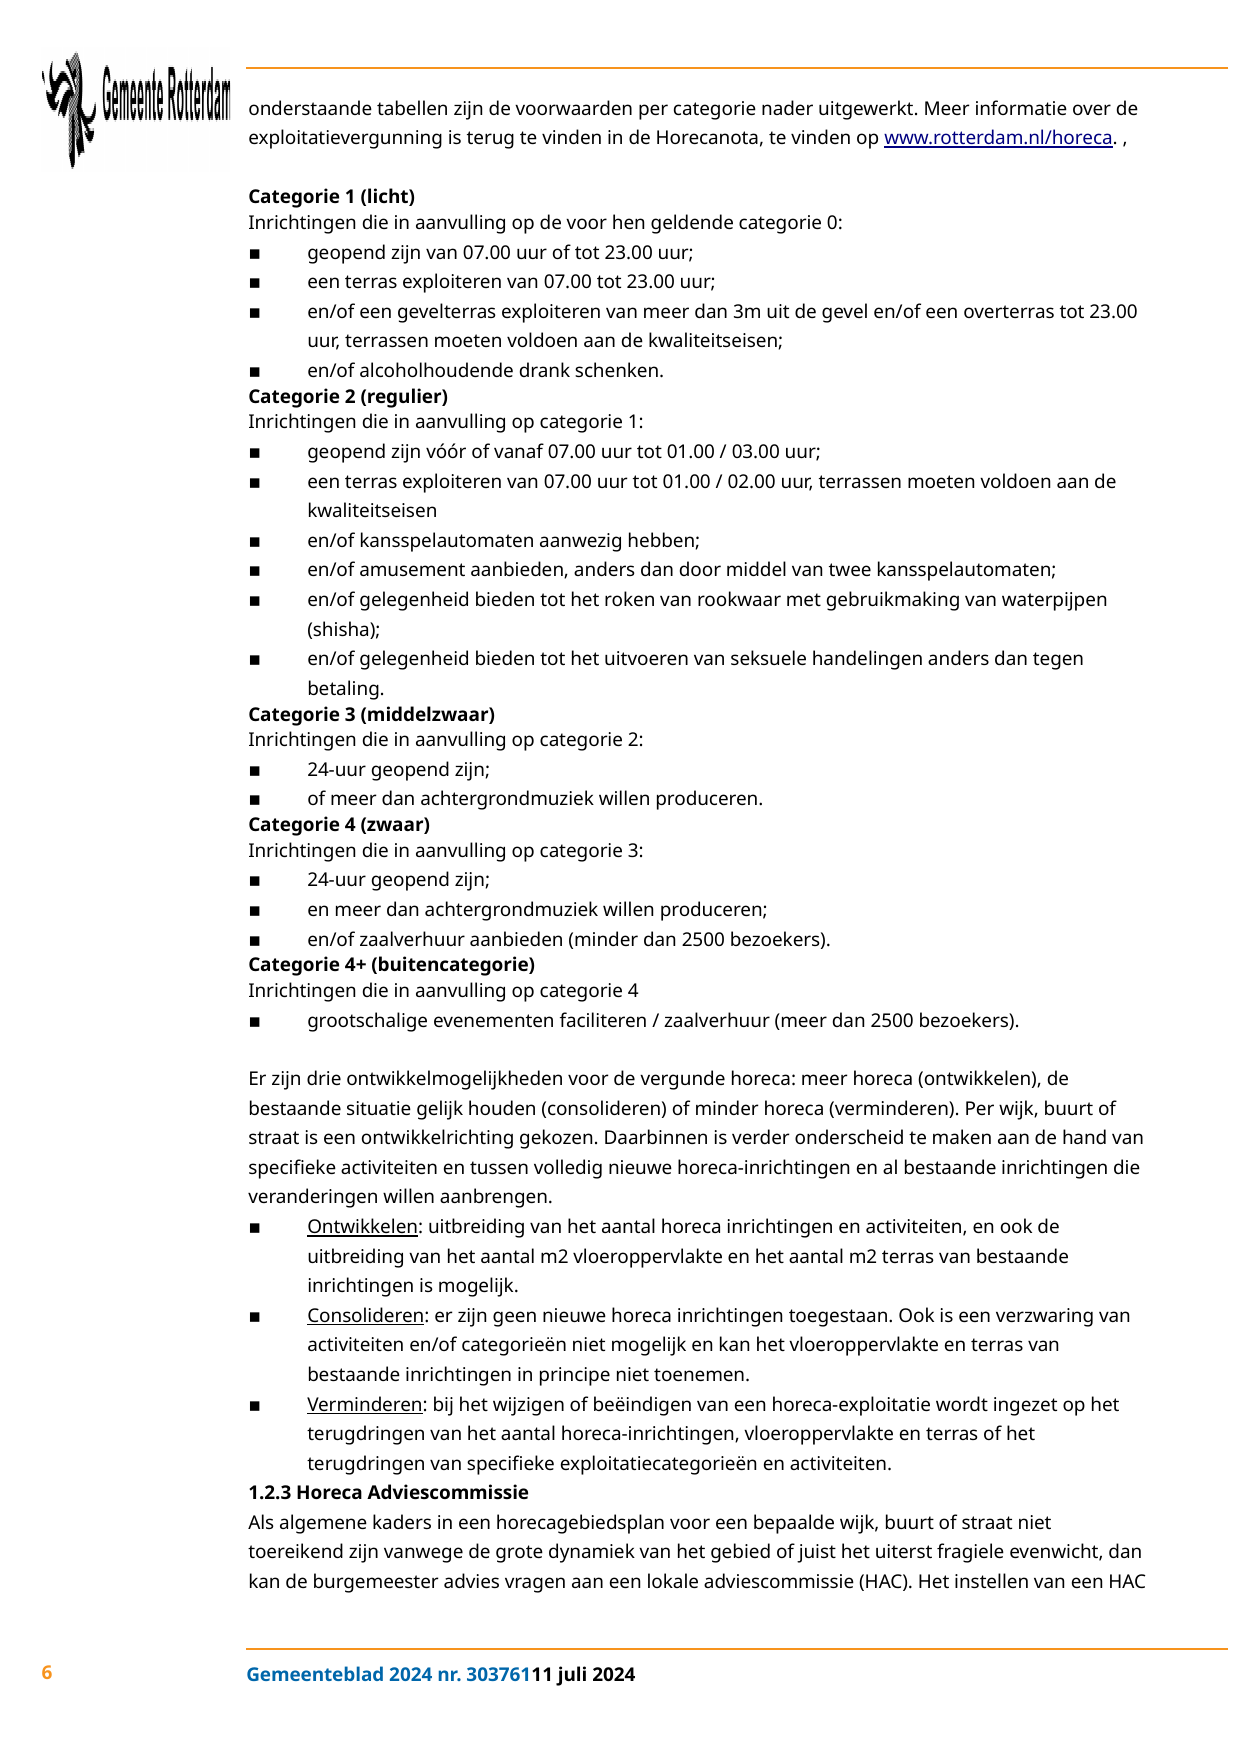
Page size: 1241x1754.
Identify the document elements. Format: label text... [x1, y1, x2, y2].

text onderstaande tabellen zijn de voorwaarden per categorie nader uitgewerkt. Meer informatie over de exploitatievergunning is terug te vinden in de Horecanota, te vinden op www.rotterdam.nl/horeca. , [248, 95, 1152, 150]
list Verminderen: bij het wijzigen of beëindigen van een horeca-exploitatie wordt ingezet op het terugdringen van het aantal horeca-inrichtingen, vloeroppervlakte en terras of het terugdringen van specifieke exploitatiecategorieën en activiteiten. [248, 1391, 1152, 1476]
table_cell Inrichtingen die in aanvulling op de voor hen geldende categorie 0: geopend zijn van 07.00 uur of tot 23.00 uur; een terras exploiteren van 07.00 tot 23.00 uur; en/of een gevelterras exploiteren van meer dan 3m uit de gevel en/of een overterras tot 23.00 uur, terrassen moeten voldoen aan de kwaliteitseisen; en/of alcoholhoudende drank schenken. [248, 209, 1152, 383]
table_cell Categorie 4+ (buitencategorie) [248, 952, 1152, 977]
table_cell Inrichtingen die in aanvulling op categorie 2: 24-uur geopend zijn; of meer dan achtergrondmuziek willen produceren. [248, 726, 1152, 811]
table_cell Inrichtingen die in aanvulling op categorie 4 grootschalige evenementen faciliteren / zaalverhuur (meer dan 2500 bezoekers). [248, 977, 1152, 1033]
list Consolideren: er zijn geen nieuwe horeca inrichtingen toegestaan. Ook is een verzwaring van activiteiten en/of categorieën niet mogelijk en kan het vloeroppervlakte en terras van bestaande inrichtingen in principe niet toenemen. [248, 1302, 1152, 1387]
table_cell Inrichtingen die in aanvulling op categorie 1: geopend zijn vóór of vanaf 07.00 uur tot 01.00 / 03.00 uur; een terras exploiteren van 07.00 uur tot 01.00 / 02.00 uur, terrassen moeten voldoen aan de kwaliteitseisen en/of kansspelautomaten aanwezig hebben; en/of amusement aanbieden, anders dan door middel van twee kansspelautomaten; en/of gelegenheid bieden tot het roken van rookwaar met gebruikmaking van waterpijpen (shisha); en/of gelegenheid bieden tot het uitvoeren van seksuele handelingen anders dan tegen betaling. [248, 409, 1152, 701]
table_header Categorie 1 (licht) [248, 184, 1152, 209]
table_cell Categorie 2 (regulier) [248, 383, 1152, 409]
table_cell Categorie 3 (middelzwaar) [248, 701, 1152, 726]
picture [41, 47, 231, 172]
text Er zijn drie ontwikkelmogelijkheden voor de vergunde horeca: meer horeca (ontwikkelen), de bestaande situatie gelijk houden (consolideren) of minder horeca (verminderen). Per wijk, buurt of straat is een ontwikkelrichting gekozen. Daarbinnen is verder onderscheid te maken aan de hand van specifieke activiteiten en tussen volledig nieuwe horeca-inrichtingen en al bestaande inrichtingen die veranderingen willen aanbrengen. [248, 1065, 1152, 1209]
text Als algemene kaders in een horecagebiedsplan voor een bepaalde wijk, buurt of straat niet toereikend zijn vanwege de grote dynamiek van het gebied of juist het uiterst fragiele evenwicht, dan kan de burgemeester advies vragen aan een lokale adviescommissie (HAC). Het instellen van een HAC [248, 1509, 1152, 1594]
table_cell Inrichtingen die in aanvulling op categorie 3: 24-uur geopend zijn; en meer dan achtergrondmuziek willen produceren; en/of zaalverhuur aanbieden (minder dan 2500 bezoekers). [248, 837, 1152, 952]
list Ontwikkelen: uitbreiding van het aantal horeca inrichtingen en activiteiten, en ook de uitbreiding van het aantal m2 vloeroppervlakte en het aantal m2 terras van bestaande inrichtingen is mogelijk. [248, 1213, 1152, 1298]
text 1.2.3 Horeca Adviescommissie [248, 1479, 1152, 1505]
table_cell Categorie 4 (zwaar) [248, 811, 1152, 837]
